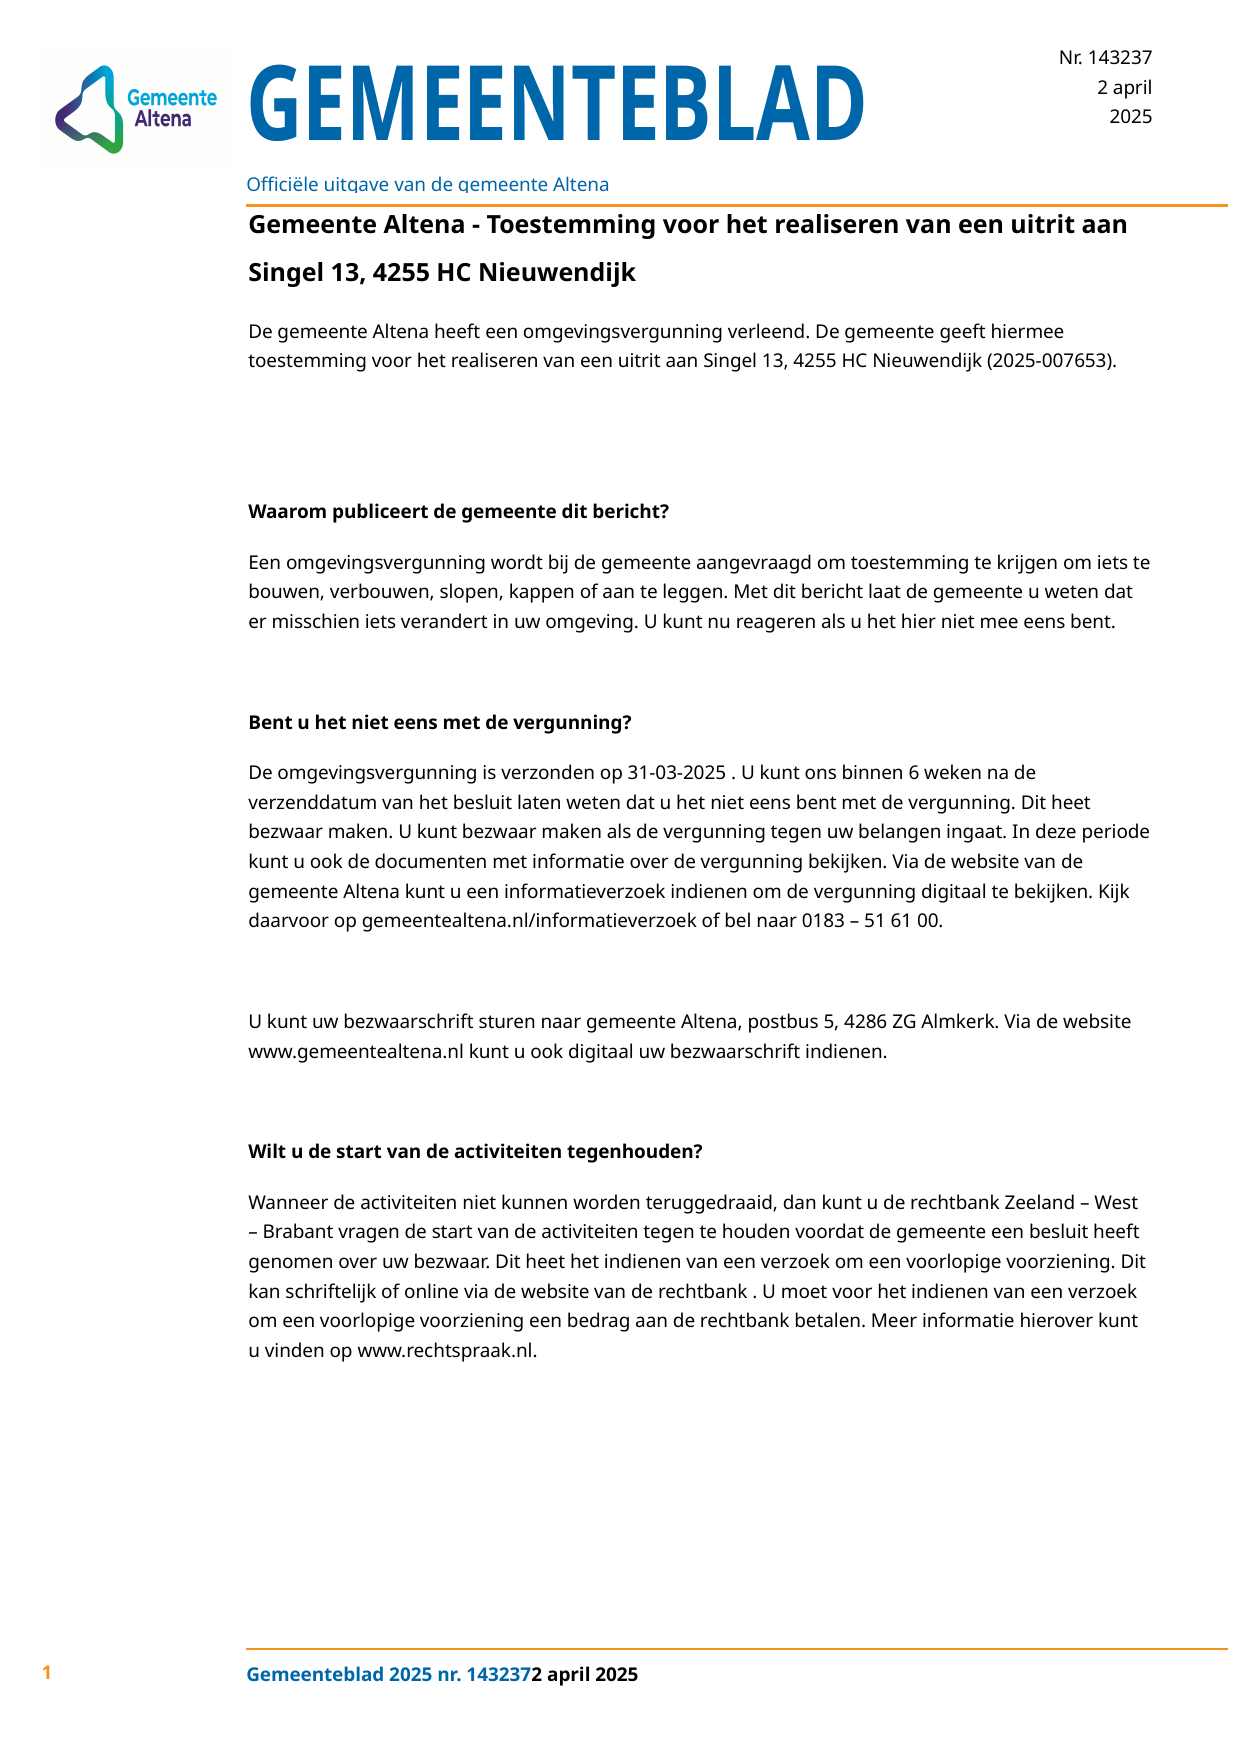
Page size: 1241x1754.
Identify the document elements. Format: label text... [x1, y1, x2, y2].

text De gemeente Altena heeft een omgevingsvergunning verleend. De gemeente geeft hiermee toestemming voor het realiseren van een uitrit aan Singel 13, 4255 HC Nieuwendijk (2025-007653). [248, 318, 1152, 373]
text Wanneer de activiteiten niet kunnen worden teruggedraaid, dan kunt u de rechtbank Zeeland – West – Brabant vragen de start van de activiteiten tegen te houden voordat de gemeente een besluit heeft genomen over uw bezwaar. Dit heet het indienen van een verzoek om een voorlopige voorziening. Dit kan schriftelijk of online via de website van de rechtbank . U moet voor het indienen van een verzoek om een voorlopige voorziening een bedrag aan de rechtbank betalen. Meer informatie hierover kunt u vinden op www.rechtspraak.nl. [248, 1189, 1152, 1363]
text De omgevingsvergunning is verzonden op 31-03-2025 . U kunt ons binnen 6 weken na de verzenddatum van het besluit laten weten dat u het niet eens bent met de vergunning. Dit heet bezwaar maken. U kunt bezwaar maken als de vergunning tegen uw belangen ingaat. In deze periode kunt u ook de documenten met informatie over de vergunning bekijken. Via de website van de gemeente Altena kunt u een informatieverzoek indienen om de vergunning digitaal te bekijken. Kijk daarvoor op gemeentealtena.nl/informatieverzoek of bel naar 0183 – 51 61 00. [248, 759, 1152, 933]
text Wilt u de start van de activiteiten tegenhouden? [248, 1139, 1152, 1164]
picture [41, 47, 231, 172]
text Een omgevingsvergunning wordt bij de gemeente aangevraagd om toestemming te krijgen om iets te bouwen, verbouwen, slopen, kappen of aan te leggen. Met dit bericht laat de gemeente u weten dat er misschien iets verandert in uw omgeving. U kunt nu reageren als u het hier niet mee eens bent. [248, 549, 1152, 634]
text Waarom publiceert de gemeente dit bericht? [248, 499, 1152, 524]
text U kunt uw bezwaarschrift sturen naar gemeente Altena, postbus 5, 4286 ZG Almkerk. Via de website www.gemeentealtena.nl kunt u ook digitaal uw bezwaarschrift indienen. [248, 1008, 1152, 1064]
text Gemeente Altena - Toestemming voor het realiseren van een uitrit aan Singel 13, 4255 HC Nieuwendijk [248, 207, 1152, 288]
text Bent u het niet eens met de vergunning? [248, 709, 1152, 735]
